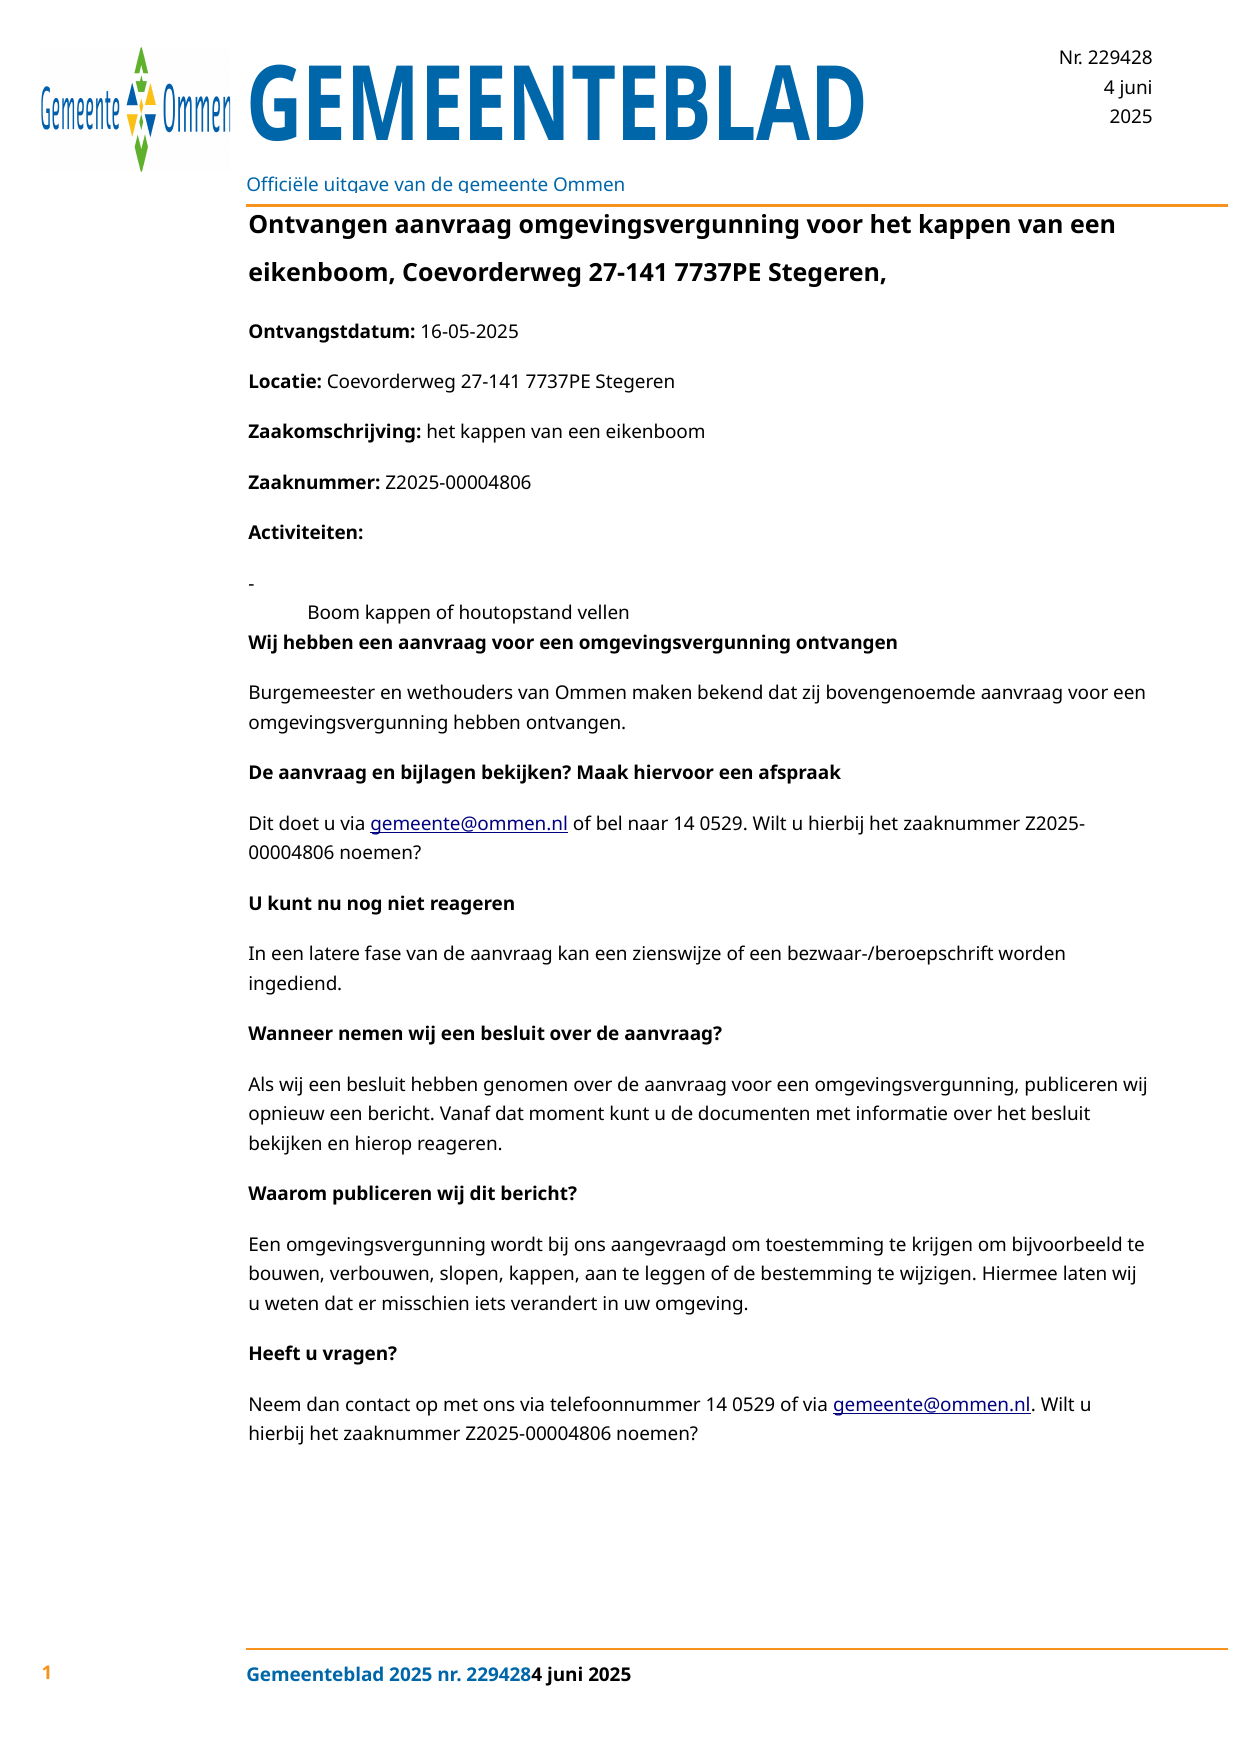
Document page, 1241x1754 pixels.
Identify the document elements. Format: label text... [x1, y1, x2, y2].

text Als wij een besluit hebben genomen over de aanvraag voor een omgevingsvergunning, publiceren wij opnieuw een bericht. Vanaf dat moment kunt u de documenten met informatie over het besluit bekijken en hierop reageren. [248, 1071, 1152, 1156]
text Een omgevingsvergunning wordt bij ons aangevraagd om toestemming te krijgen om bijvoorbeeld te bouwen, verbouwen, slopen, kappen, aan te leggen of de bestemming te wijzigen. Hiermee laten wij u weten dat er misschien iets verandert in uw omgeving. [248, 1231, 1152, 1316]
text Zaaknummer: Z2025-00004806 [248, 469, 1152, 495]
text Waarom publiceren wij dit bericht? [248, 1180, 1152, 1206]
text De aanvraag en bijlagen bekijken? Maak hiervoor een afspraak [248, 759, 1152, 785]
text Dit doet u via gemeente@ommen.nl of bel naar 14 0529. Wilt u hierbij het zaaknummer Z2025-00004806 noemen? [248, 810, 1152, 865]
text Ontvangstdatum: 16-05-2025 [248, 318, 1152, 344]
text In een latere fase van de aanvraag kan een zienswijze of een bezwaar-/beroepschrift worden ingediend. [248, 940, 1152, 996]
text Locatie: Coevorderweg 27-141 7737PE Stegeren [248, 368, 1152, 394]
text Wij hebben een aanvraag voor een omgevingsvergunning ontvangen [248, 629, 1152, 655]
text Ontvangen aanvraag omgevingsvergunning voor het kappen van een eikenboom, Coevorderweg 27-141 7737PE Stegeren, [248, 207, 1152, 288]
text Activiteiten: [248, 519, 1152, 545]
picture [41, 47, 231, 172]
text Neem dan contact op met ons via telefoonnummer 14 0529 of via gemeente@ommen.nl. Wilt u hierbij het zaaknummer Z2025-00004806 noemen? [248, 1391, 1152, 1446]
text Heeft u vragen? [248, 1340, 1152, 1366]
list Boom kappen of houtopstand vellen [248, 599, 1152, 625]
text U kunt nu nog niet reageren [248, 890, 1152, 916]
text Wanneer nemen wij een besluit over de aanvraag? [248, 1020, 1152, 1046]
text Burgemeester en wethouders van Ommen maken bekend dat zij bovengenoemde aanvraag voor een omgevingsvergunning hebben ontvangen. [248, 679, 1152, 735]
text Zaakomschrijving: het kappen van een eikenboom [248, 419, 1152, 444]
